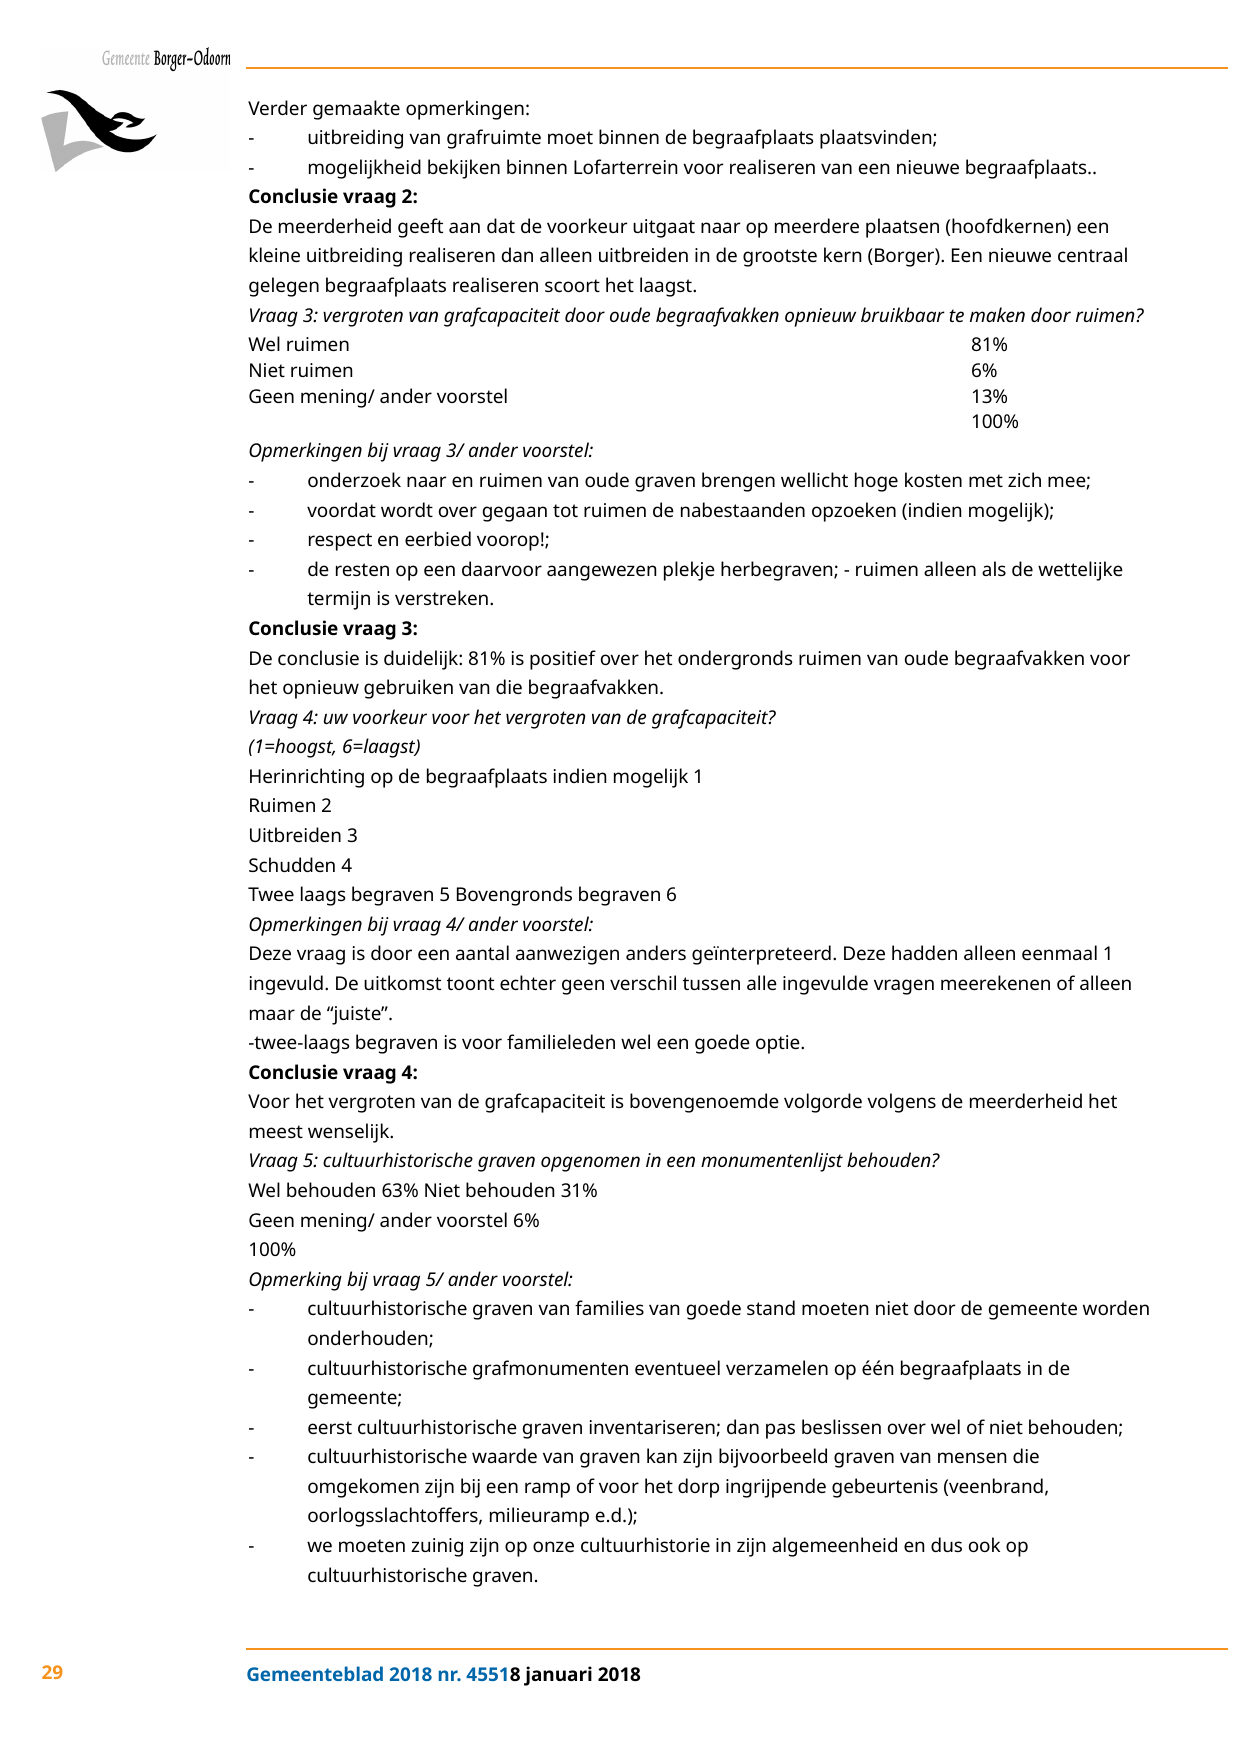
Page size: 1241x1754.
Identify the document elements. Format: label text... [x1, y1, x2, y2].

text Conclusie vraag 4: [248, 1059, 1152, 1085]
table_cell [248, 409, 971, 434]
text Herinrichting op de begraafplaats indien mogelijk 1 [248, 763, 1152, 789]
text Verder gemaakte opmerkingen: [248, 95, 1152, 121]
table_header Wel ruimen [248, 332, 971, 357]
text Voor het vergroten van de grafcapaciteit is bovengenoemde volgorde volgens de meerderheid het meest wenselijk. [248, 1088, 1152, 1144]
list respect en eerbied voorop!; [248, 526, 1152, 552]
list de resten op een daarvoor aangewezen plekje herbegraven; - ruimen alleen als de wettelijke termijn is verstreken. [248, 556, 1152, 611]
list voordat wordt over gegaan tot ruimen de nabestaanden opzoeken (indien mogelijk); [248, 497, 1152, 523]
table_cell 6% [971, 357, 1152, 383]
text Geen mening/ ander voorstel 6% [248, 1207, 1152, 1233]
text Opmerkingen bij vraag 3/ ander voorstel: [248, 438, 1152, 463]
text Wel behouden 63% Niet behouden 31% [248, 1177, 1152, 1203]
text Schudden 4 [248, 852, 1152, 878]
table_header 81% [971, 332, 1152, 357]
picture [41, 47, 231, 172]
text Opmerkingen bij vraag 4/ ander voorstel: [248, 911, 1152, 937]
list eerst cultuurhistorische graven inventariseren; dan pas beslissen over wel of niet behouden; [248, 1414, 1152, 1440]
text Ruimen 2 [248, 793, 1152, 818]
table_cell 13% [971, 383, 1152, 409]
list uitbreiding van grafruimte moet binnen de begraafplaats plaatsvinden; [248, 124, 1152, 150]
table_cell 100% [971, 409, 1152, 434]
list cultuurhistorische waarde van graven kan zijn bijvoorbeeld graven van mensen die omgekomen zijn bij een ramp of voor het dorp ingrijpende gebeurtenis (veenbrand, oorlogsslachtoffers, milieuramp e.d.); [248, 1443, 1152, 1528]
text Vraag 3: vergroten van grafcapaciteit door oude begraafvakken opnieuw bruikbaar te maken door ruimen? [248, 302, 1152, 328]
list onderzoek naar en ruimen van oude graven brengen wellicht hoge kosten met zich mee; [248, 467, 1152, 493]
text Vraag 5: cultuurhistorische graven opgenomen in een monumentenlijst behouden? [248, 1148, 1152, 1173]
table_cell Niet ruimen [248, 357, 971, 383]
list mogelijkheid bekijken binnen Lofarterrein voor realiseren van een nieuwe begraafplaats.. [248, 154, 1152, 180]
text De meerderheid geeft aan dat de voorkeur uitgaat naar op meerdere plaatsen (hoofdkernen) een kleine uitbreiding realiseren dan alleen uitbreiden in de grootste kern (Borger). Een nieuwe centraal gelegen begraafplaats realiseren scoort het laagst. [248, 213, 1152, 298]
text Vraag 4: uw voorkeur voor het vergroten van de grafcapaciteit? [248, 704, 1152, 730]
text Conclusie vraag 3: [248, 615, 1152, 641]
list we moeten zuinig zijn op onze cultuurhistorie in zijn algemeenheid en dus ook op cultuurhistorische graven. [248, 1532, 1152, 1588]
table_cell Geen mening/ ander voorstel [248, 383, 971, 409]
text Deze vraag is door een aantal aanwezigen anders geïnterpreteerd. Deze hadden alleen eenmaal 1 ingevuld. De uitkomst toont echter geen verschil tussen alle ingevulde vragen meerekenen of alleen maar de “juiste”. [248, 941, 1152, 1026]
text De conclusie is duidelijk: 81% is positief over het ondergronds ruimen van oude begraafvakken voor het opnieuw gebruiken van die begraafvakken. [248, 645, 1152, 700]
text Twee laags begraven 5 Bovengronds begraven 6 [248, 881, 1152, 907]
text Conclusie vraag 2: [248, 183, 1152, 209]
text -twee-laags begraven is voor familieleden wel een goede optie. [248, 1029, 1152, 1055]
text (1=hoogst, 6=laagst) [248, 733, 1152, 759]
list cultuurhistorische grafmonumenten eventueel verzamelen op één begraafplaats in de gemeente; [248, 1355, 1152, 1410]
text 100% [248, 1236, 1152, 1262]
text Opmerking bij vraag 5/ ander voorstel: [248, 1266, 1152, 1292]
list cultuurhistorische graven van families van goede stand moeten niet door de gemeente worden onderhouden; [248, 1296, 1152, 1351]
text Uitbreiden 3 [248, 822, 1152, 848]
